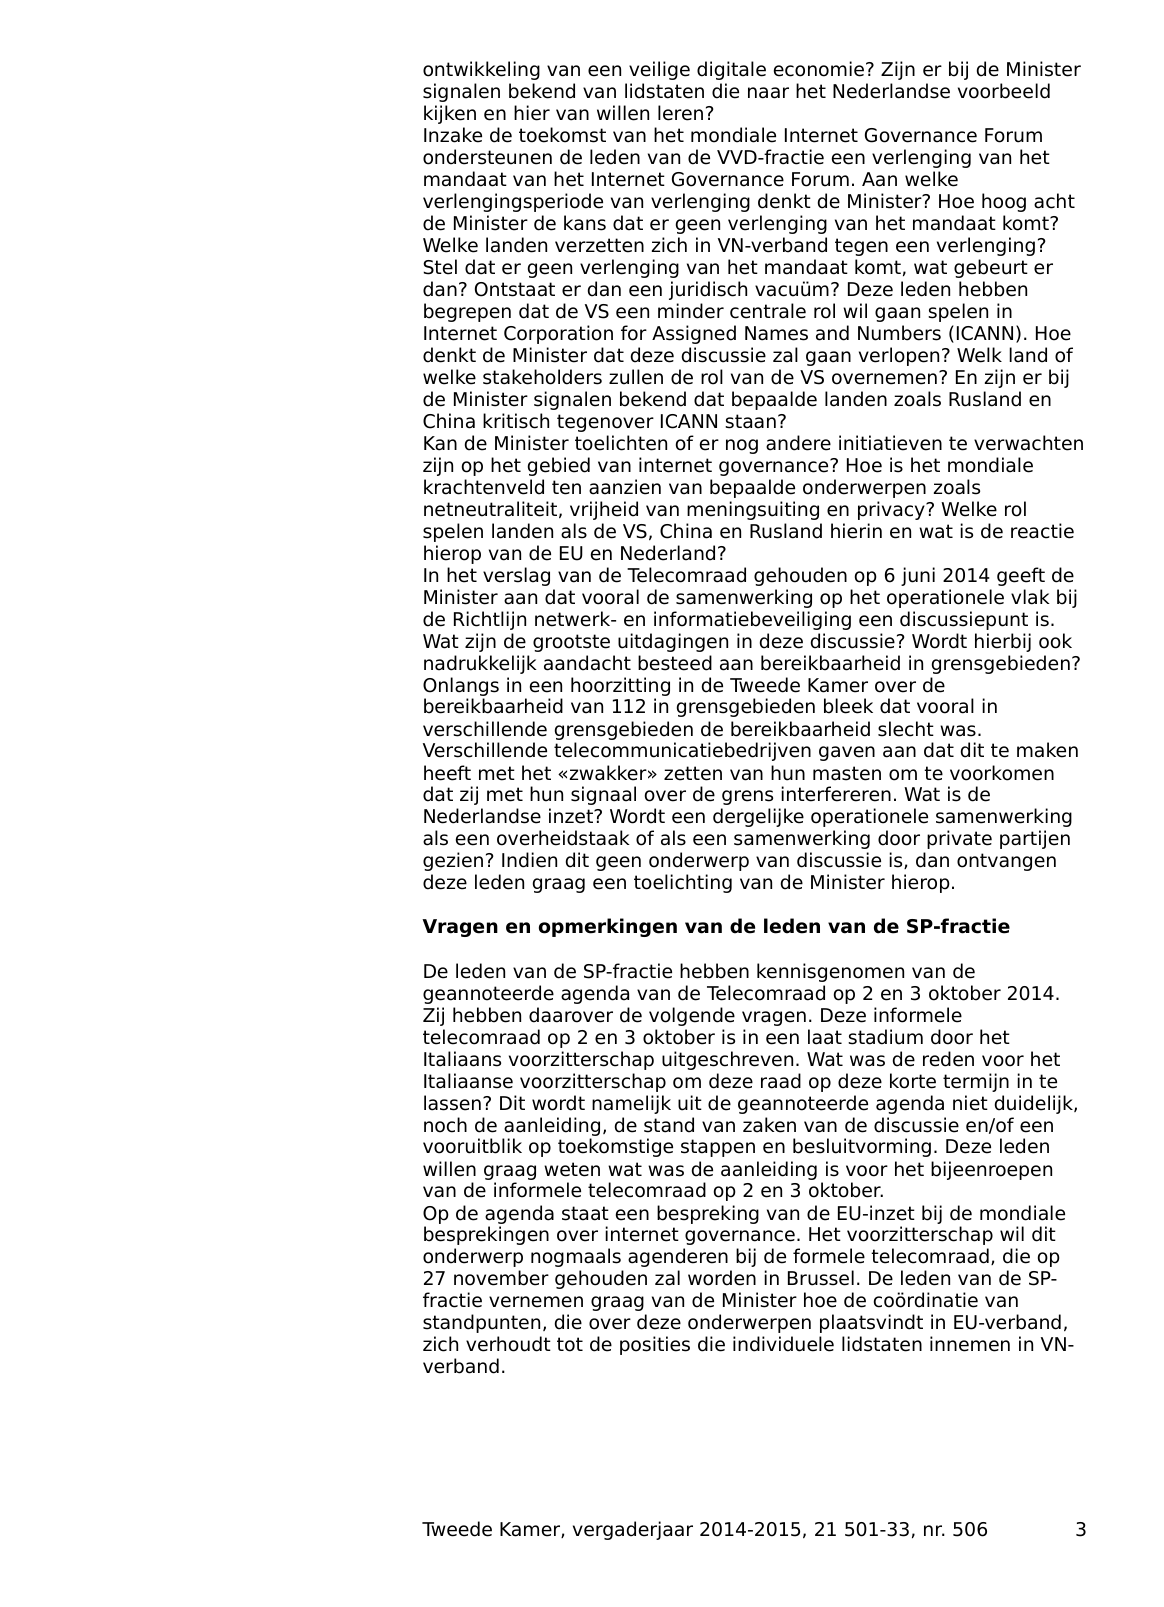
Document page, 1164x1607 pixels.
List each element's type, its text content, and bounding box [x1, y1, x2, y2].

text De leden van de SP-fractie hebben kennisgenomen van de geannoteerde agenda van de Telecomraad op 2 en 3 oktober 2014. Zij hebben daarover de volgende vragen. Deze informele telecomraad op 2 en 3 oktober is in een laat stadium door het Italiaans voorzitterschap uitgeschreven. Wat was de reden voor het Italiaanse voorzitterschap om deze raad op deze korte termijn in te lassen? Dit wordt namelijk uit de geannoteerde agenda niet duidelijk, noch de aanleiding, de stand van zaken van de discussie en/of een vooruitblik op toekomstige stappen en besluitvorming. Deze leden willen graag weten wat was de aanleiding is voor het bijeenroepen van de informele telecomraad op 2 en 3 oktober. [422, 961, 1087, 1202]
text Inzake de toekomst van het mondiale Internet Governance Forum ondersteunen de leden van de VVD-fractie een verlenging van het mandaat van het Internet Governance Forum. Aan welke verlengingsperiode van verlenging denkt de Minister? Hoe hoog acht de Minister de kans dat er geen verlenging van het mandaat komt? Welke landen verzetten zich in VN-verband tegen een verlenging? Stel dat er geen verlenging van het mandaat komt, wat gebeurt er dan? Ontstaat er dan een juridisch vacuüm? Deze leden hebben begrepen dat de VS een minder centrale rol wil gaan spelen in Internet Corporation for Assigned Names and Numbers (ICANN). Hoe denkt de Minister dat deze discussie zal gaan verlopen? Welk land of welke stakeholders zullen de rol van de VS overnemen? En zijn er bij de Minister signalen bekend dat bepaalde landen zoals Rusland en China kritisch tegenover ICANN staan? [422, 125, 1087, 433]
subtitle Vragen en opmerkingen van de leden van de SP-fractie [422, 916, 1087, 938]
text ontwikkeling van een veilige digitale economie? Zijn er bij de Minister signalen bekend van lidstaten die naar het Nederlandse voorbeeld kijken en hier van willen leren? [422, 59, 1087, 125]
text Kan de Minister toelichten of er nog andere initiatieven te verwachten zijn op het gebied van internet governance? Hoe is het mondiale krachtenveld ten aanzien van bepaalde onderwerpen zoals netneutraliteit, vrijheid van meningsuiting en privacy? Welke rol spelen landen als de VS, China en Rusland hierin en wat is de reactie hierop van de EU en Nederland? [422, 433, 1087, 564]
text In het verslag van de Telecomraad gehouden op 6 juni 2014 geeft de Minister aan dat vooral de samenwerking op het operationele vlak bij de Richtlijn netwerk- en informatiebeveiliging een discussiepunt is. Wat zijn de grootste uitdagingen in deze discussie? Wordt hierbij ook nadrukkelijk aandacht besteed aan bereikbaarheid in grensgebieden? Onlangs in een hoorzitting in de Tweede Kamer over de bereikbaarheid van 112 in grensgebieden bleek dat vooral in verschillende grensgebieden de bereikbaarheid slecht was. Verschillende telecommunicatiebedrijven gaven aan dat dit te maken heeft met het «zwakker» zetten van hun masten om te voorkomen dat zij met hun signaal over de grens interfereren. Wat is de Nederlandse inzet? Wordt een dergelijke operationele samenwerking als een overheidstaak of als een samenwerking door private partijen gezien? Indien dit geen onderwerp van discussie is, dan ontvangen deze leden graag een toelichting van de Minister hierop. [422, 564, 1087, 894]
text Op de agenda staat een bespreking van de EU-inzet bij de mondiale besprekingen over internet governance. Het voorzitterschap wil dit onderwerp nogmaals agenderen bij de formele telecomraad, die op 27 november gehouden zal worden in Brussel. De leden van de SP-fractie vernemen graag van de Minister hoe de coördinatie van standpunten, die over deze onderwerpen plaatsvindt in EU-verband, zich verhoudt tot de posities die individuele lidstaten innemen in VN-verband. [422, 1202, 1087, 1378]
